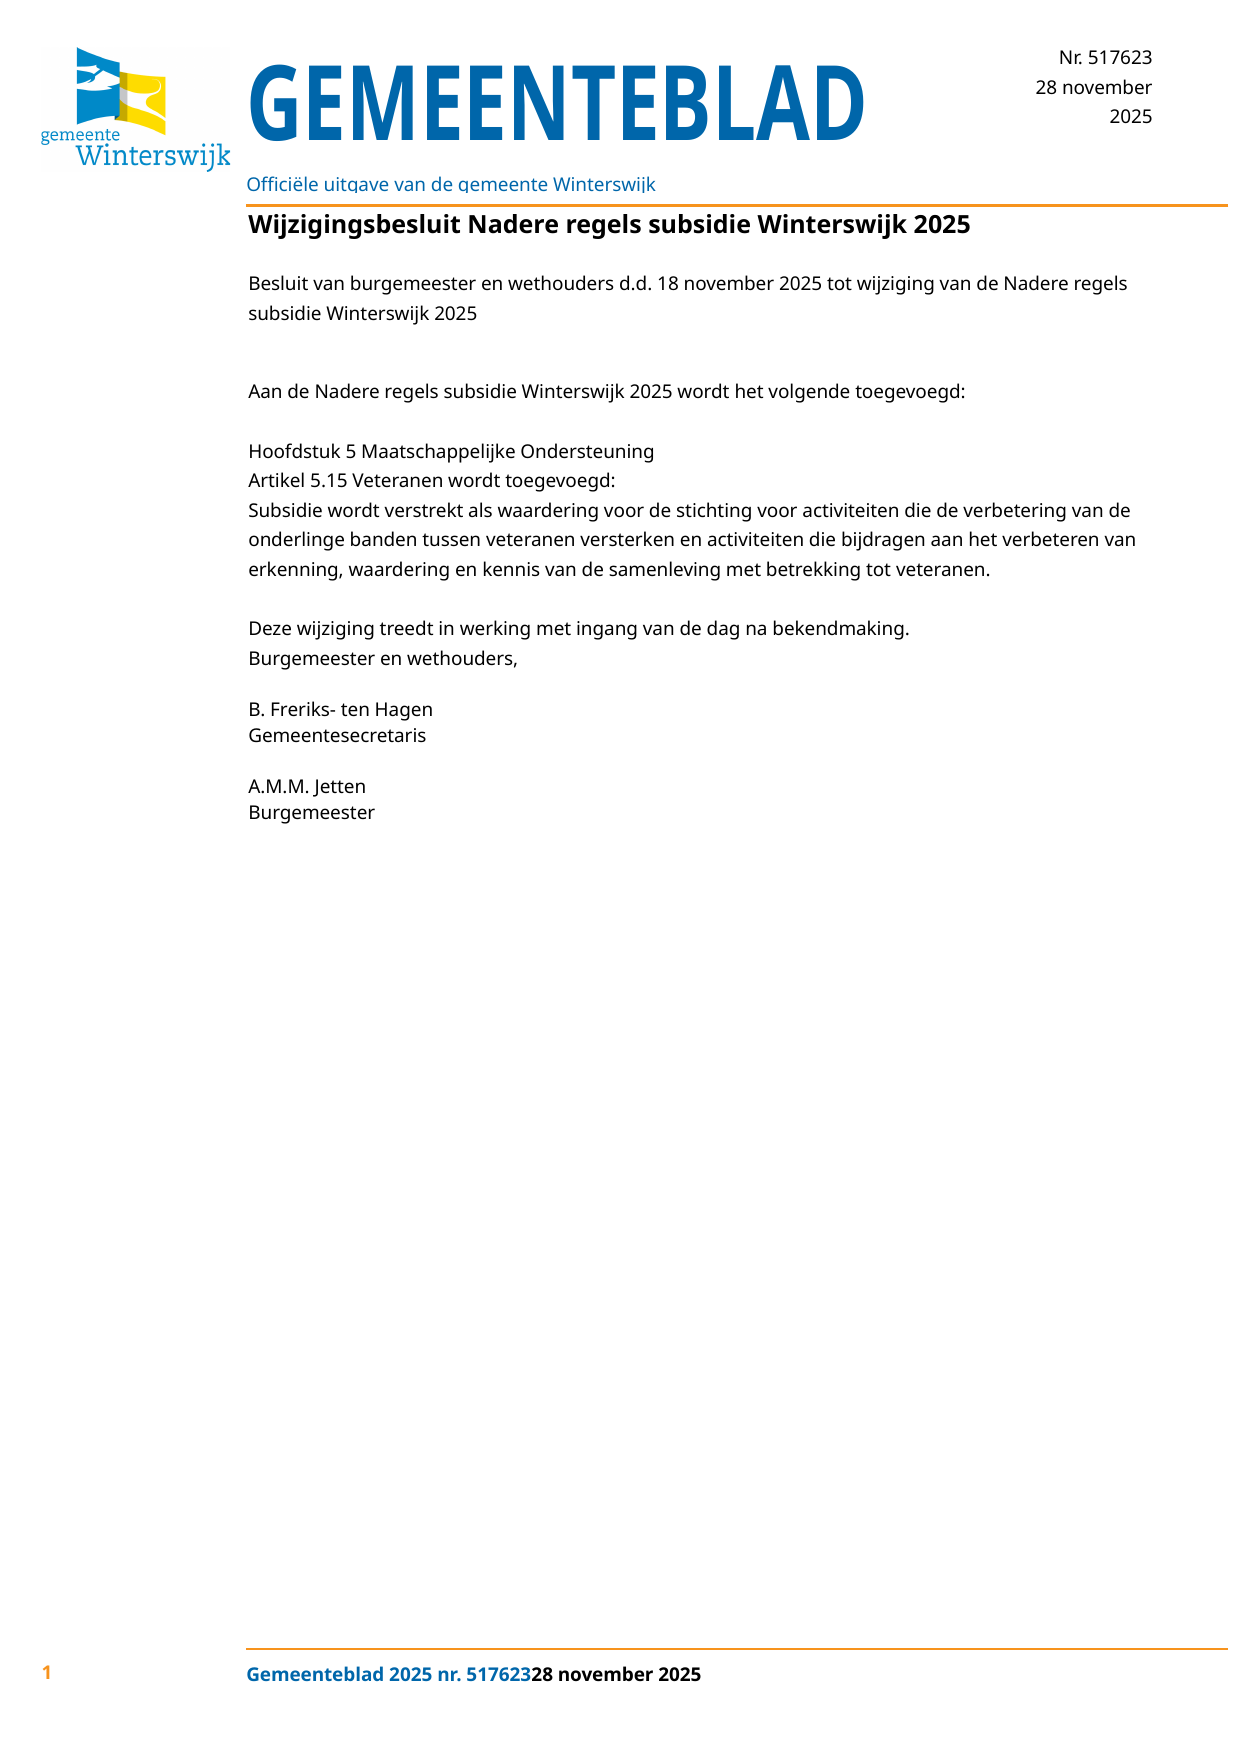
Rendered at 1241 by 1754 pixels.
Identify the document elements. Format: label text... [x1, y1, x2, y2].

text Subsidie wordt verstrekt als waardering voor de stichting voor activiteiten die de verbetering van de onderlinge banden tussen veteranen versterken en activiteiten die bijdragen aan het verbeteren van erkenning, waardering en kennis van de samenleving met betrekking tot veteranen. [248, 497, 1152, 582]
text Hoofdstuk 5 Maatschappelijke Ondersteuning [248, 438, 1152, 464]
text Gemeentesecretaris [248, 722, 1152, 748]
text Deze wijziging treedt in werking met ingang van de dag na bekendmaking. [248, 615, 1152, 641]
text Besluit van burgemeester en wethouders d.d. 18 november 2025 tot wijziging van de Nadere regels subsidie Winterswijk 2025 [248, 270, 1152, 326]
text A.M.M. Jetten [248, 774, 1152, 799]
text B. Freriks- ten Hagen [248, 696, 1152, 722]
text Burgemeester en wethouders, [248, 645, 1152, 671]
text Burgemeester [248, 799, 1152, 825]
text Aan de Nadere regels subsidie Winterswijk 2025 wordt het volgende toegevoegd: [248, 379, 1152, 404]
picture [225, 153, 231, 162]
text Artikel 5.15 Veteranen wordt toegevoegd: [248, 467, 1152, 493]
text Wijzigingsbesluit Nadere regels subsidie Winterswijk 2025 [248, 207, 1152, 241]
picture [41, 47, 231, 172]
